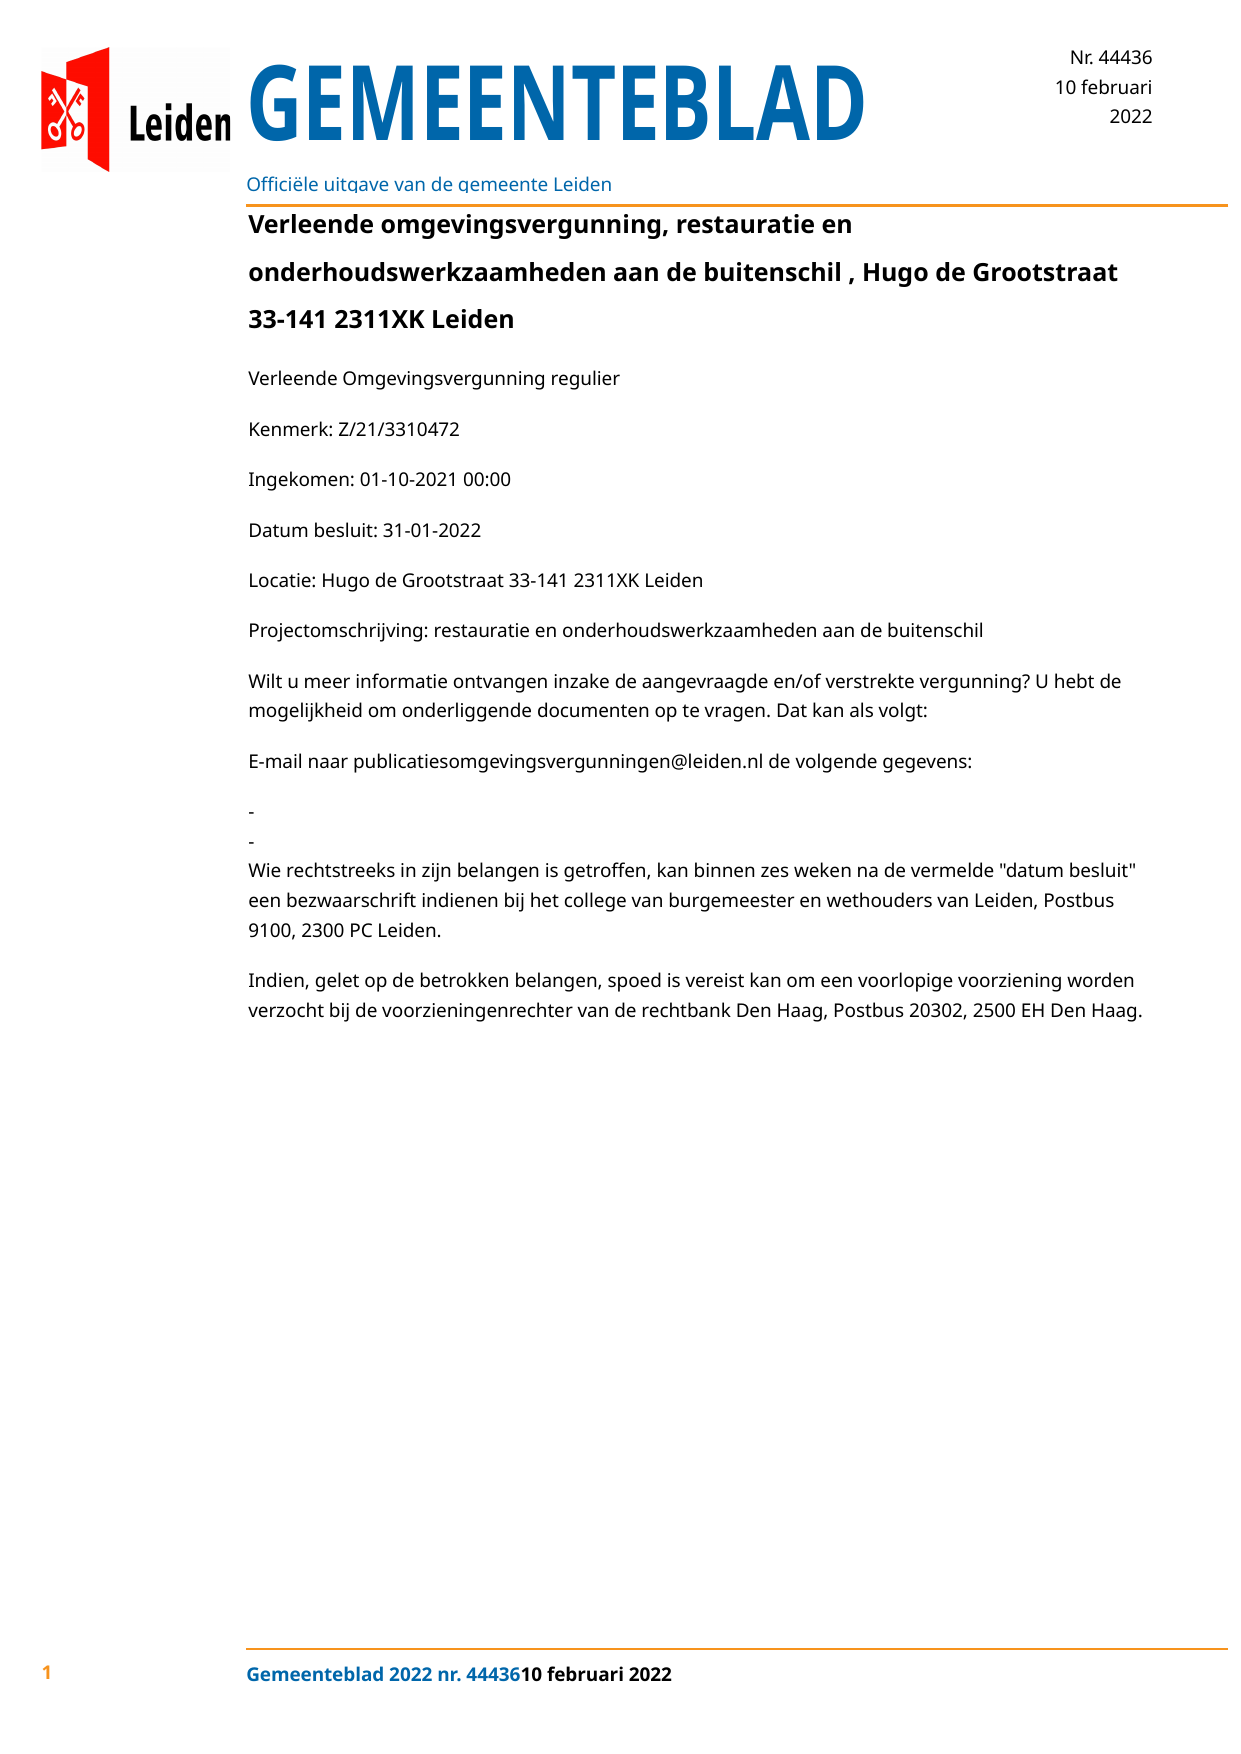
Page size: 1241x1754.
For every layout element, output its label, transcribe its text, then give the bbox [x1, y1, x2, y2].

text Verleende omgevingsvergunning, restauratie en onderhoudswerkzaamheden aan de buitenschil , Hugo de Grootstraat 33-141 2311XK Leiden [248, 207, 1152, 336]
text Wie rechtstreeks in zijn belangen is getroffen, kan binnen zes weken na de vermelde "datum besluit" een bezwaarschrift indienen bij het college van burgemeester en wethouders van Leiden, Postbus 9100, 2300 PC Leiden. [248, 858, 1152, 942]
text Projectomschrijving: restauratie en onderhoudswerkzaamheden aan de buitenschil [248, 618, 1152, 643]
text Locatie: Hugo de Grootstraat 33-141 2311XK Leiden [248, 567, 1152, 593]
text Ingekomen: 01-10-2021 00:00 [248, 466, 1152, 492]
text Datum besluit: 31-01-2022 [248, 517, 1152, 542]
text Indien, gelet op de betrokken belangen, spoed is vereist kan om een voorlopige voorziening worden verzocht bij de voorzieningenrechter van de rechtbank Den Haag, Postbus 20302, 2500 EH Den Haag. [248, 967, 1152, 1022]
text Verleende Omgevingsvergunning regulier [248, 366, 1152, 391]
text E-mail naar publicatiesomgevingsvergunningen@leiden.nl de volgende gegevens: [248, 748, 1152, 774]
text Wilt u meer informatie ontvangen inzake de aangevraagde en/of verstrekte vergunning? U hebt de mogelijkheid om onderliggende documenten op te vragen. Dat kan als volgt: [248, 668, 1152, 723]
text Kenmerk: Z/21/3310472 [248, 416, 1152, 442]
picture [41, 47, 231, 172]
